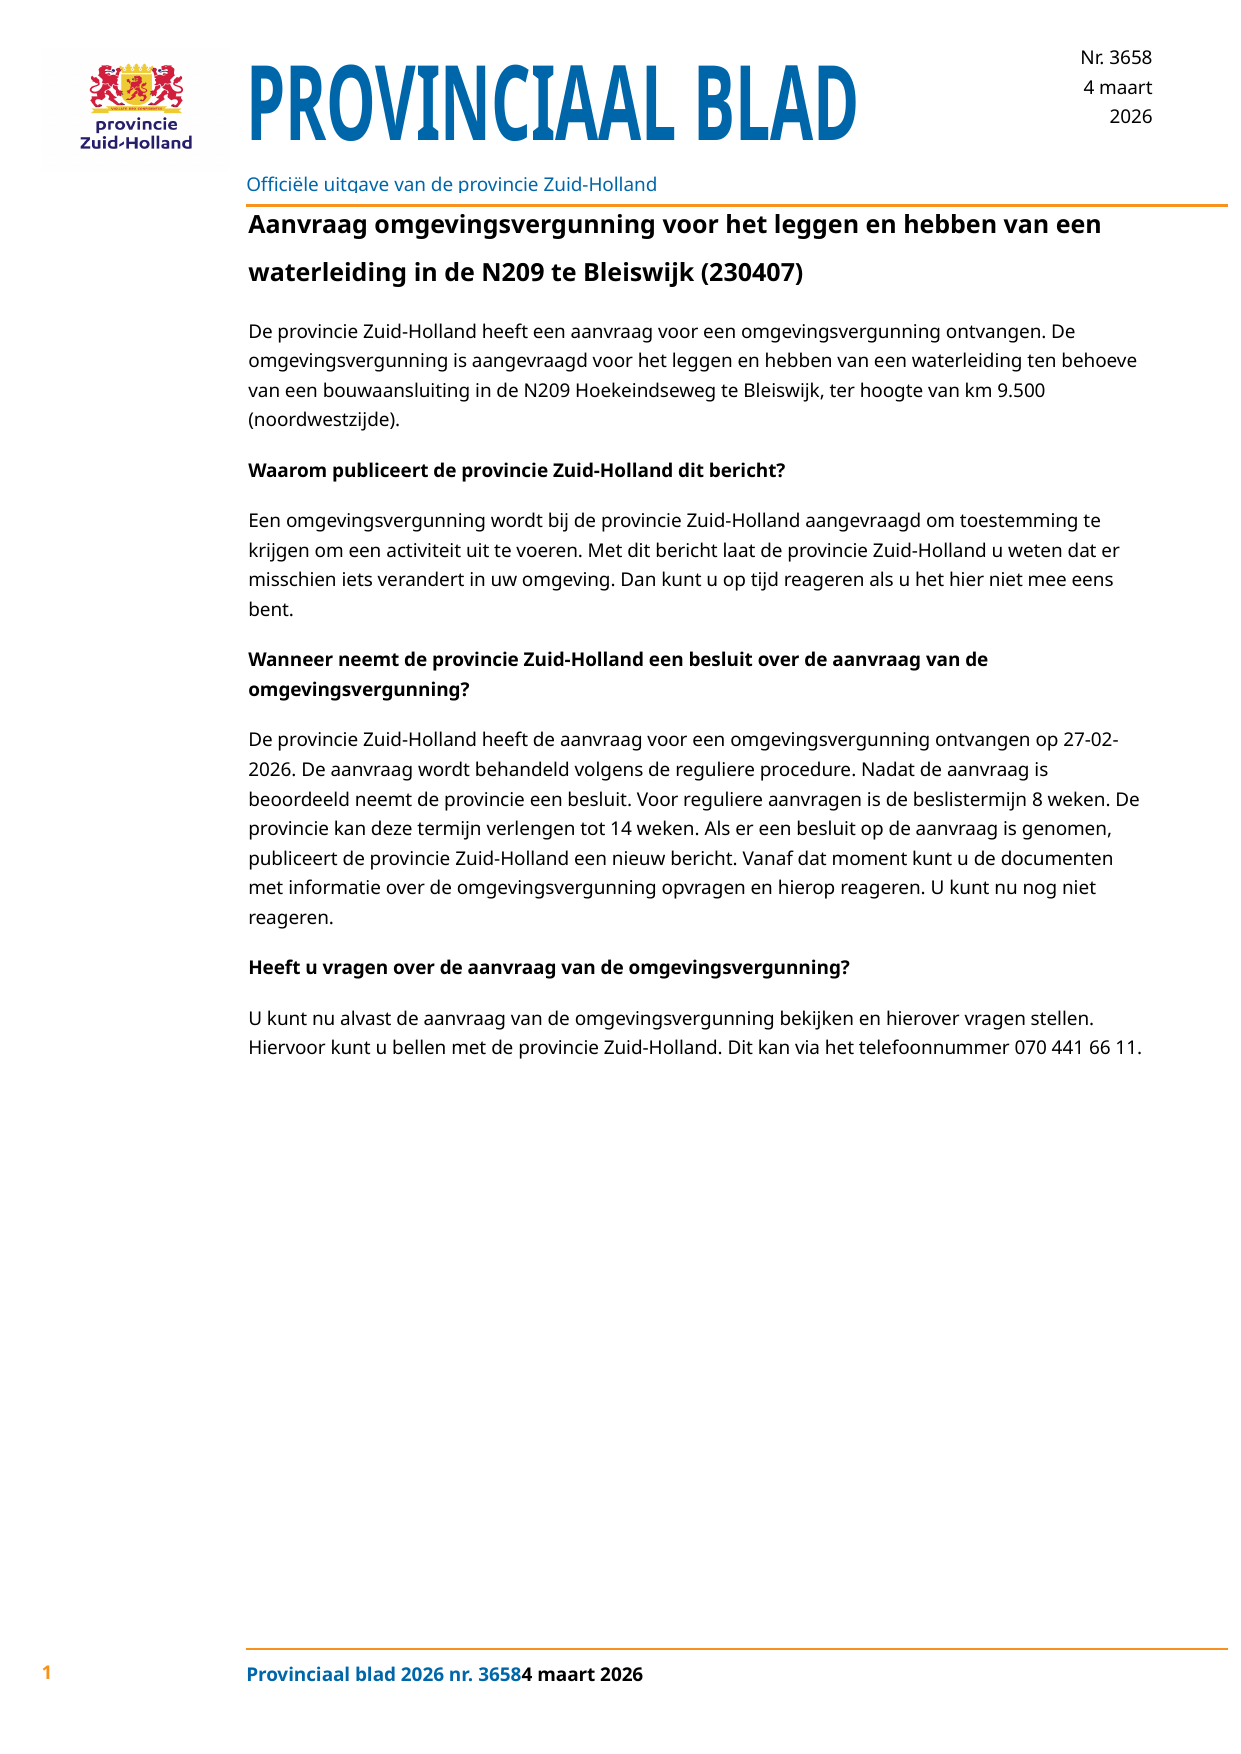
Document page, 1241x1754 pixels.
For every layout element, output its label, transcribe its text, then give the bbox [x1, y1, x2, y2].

text Heeft u vragen over de aanvraag van de omgevingsvergunning? [248, 954, 1152, 980]
text De provincie Zuid-Holland heeft de aanvraag voor een omgevingsvergunning ontvangen op 27-02-2026. De aanvraag wordt behandeld volgens de reguliere procedure. Nadat de aanvraag is beoordeeld neemt de provincie een besluit. Voor reguliere aanvragen is de beslistermijn 8 weken. De provincie kan deze termijn verlengen tot 14 weken. Als er een besluit op de aanvraag is genomen, publiceert de provincie Zuid-Holland een nieuw bericht. Vanaf dat moment kunt u de documenten met informatie over de omgevingsvergunning opvragen en hierop reageren. U kunt nu nog niet reageren. [248, 727, 1152, 930]
text Aanvraag omgevingsvergunning voor het leggen en hebben van een waterleiding in de N209 te Bleiswijk (230407) [248, 207, 1152, 288]
text U kunt nu alvast de aanvraag van de omgevingsvergunning bekijken en hierover vragen stellen. Hiervoor kunt u bellen met de provincie Zuid-Holland. Dit kan via het telefoonnummer 070 441 66 11. [248, 1005, 1152, 1060]
text Wanneer neemt de provincie Zuid-Holland een besluit over de aanvraag van de omgevingsvergunning? [248, 647, 1152, 702]
text Waarom publiceert de provincie Zuid-Holland dit bericht? [248, 457, 1152, 483]
text De provincie Zuid-Holland heeft een aanvraag voor een omgevingsvergunning ontvangen. De omgevingsvergunning is aangevraagd voor het leggen en hebben van een waterleiding ten behoeve van een bouwaansluiting in de N209 Hoekeindseweg te Bleiswijk, ter hoogte van km 9.500 (noordwestzijde). [248, 318, 1152, 432]
picture [41, 47, 231, 172]
text Een omgevingsvergunning wordt bij de provincie Zuid-Holland aangevraagd om toestemming te krijgen om een activiteit uit te voeren. Met dit bericht laat de provincie Zuid-Holland u weten dat er misschien iets verandert in uw omgeving. Dan kunt u op tijd reageren als u het hier niet mee eens bent. [248, 507, 1152, 622]
